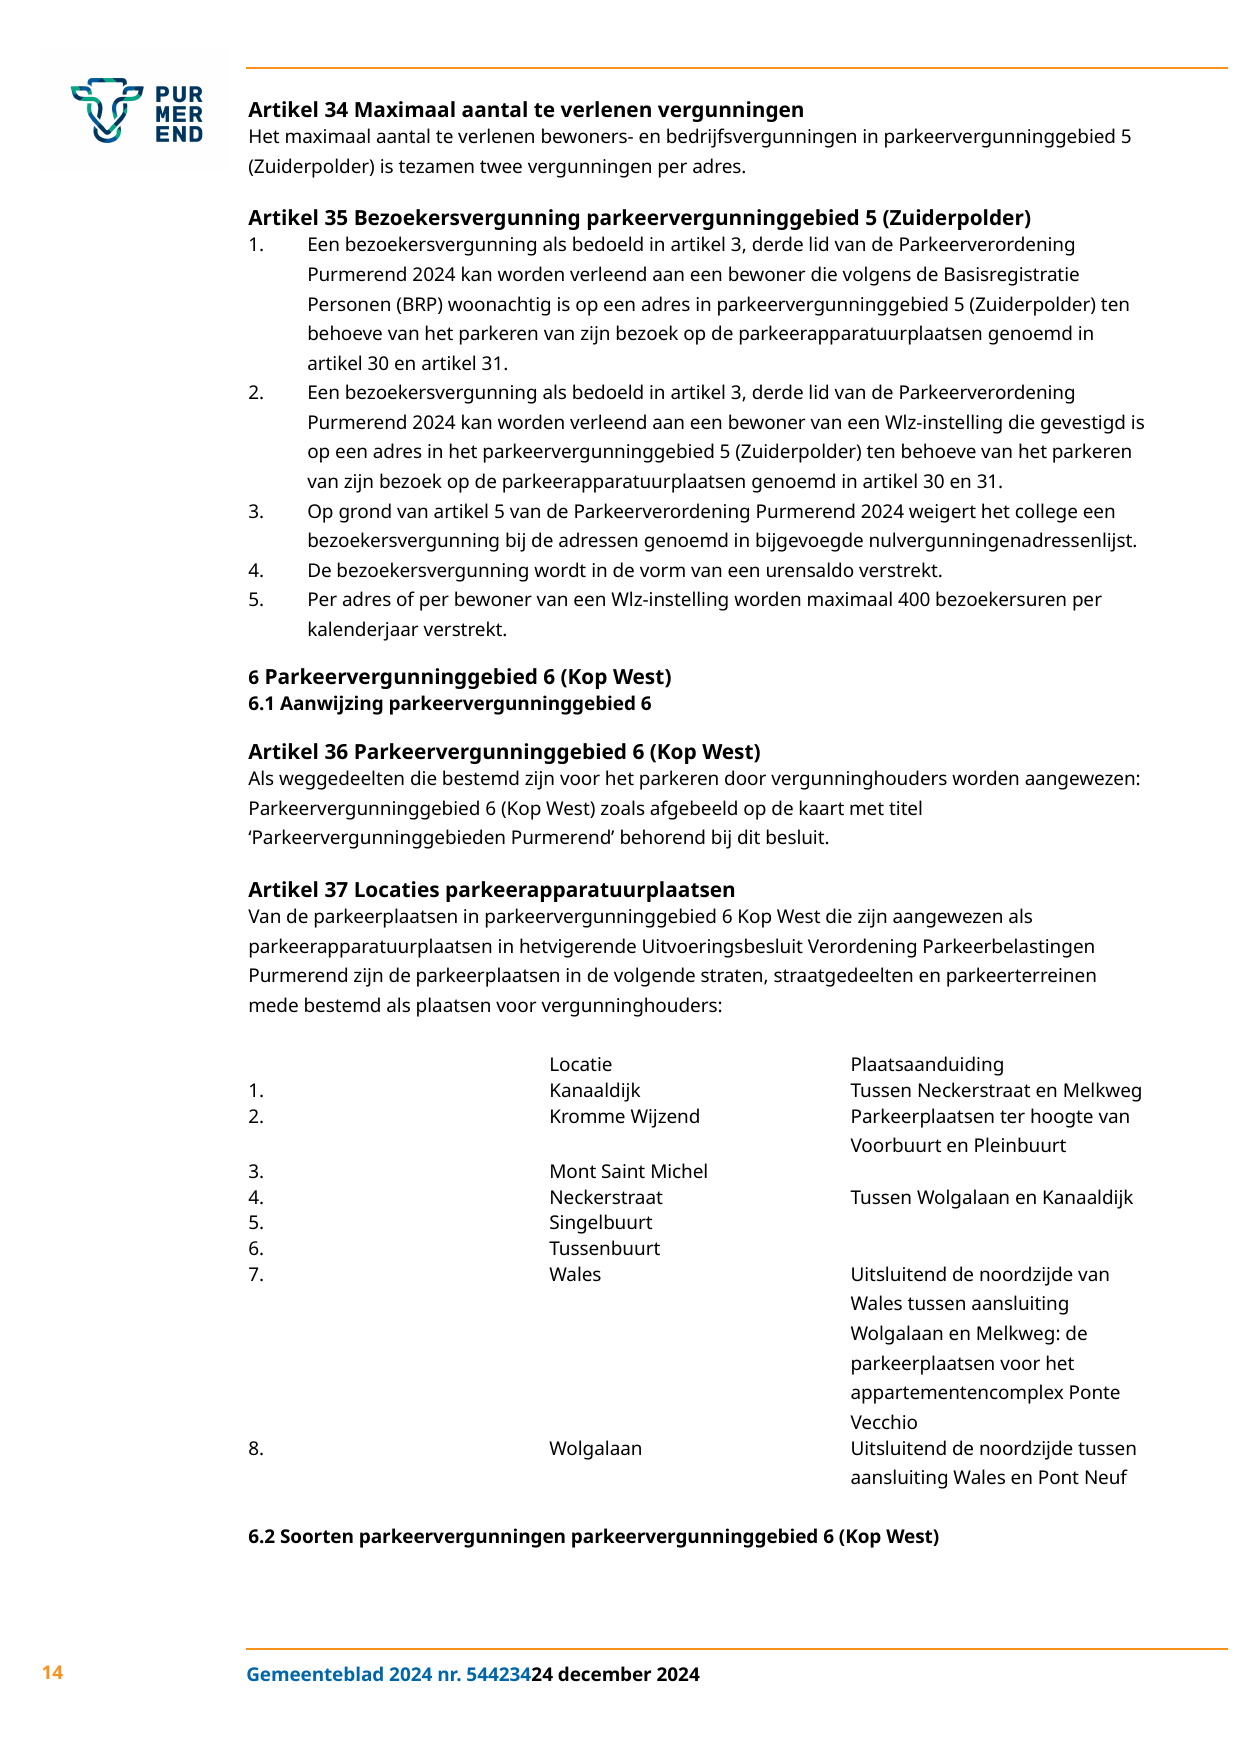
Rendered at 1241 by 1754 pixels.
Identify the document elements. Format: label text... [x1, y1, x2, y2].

picture [41, 47, 231, 172]
list De bezoekersvergunning wordt in de vorm van een urensaldo verstrekt. [248, 557, 1152, 583]
list Op grond van artikel 5 van de Parkeerverordening Purmerend 2024 weigert het college een bezoekersvergunning bij de adressen genoemd in bijgevoegde nulvergunningenadressenlijst. [248, 498, 1152, 553]
text Het maximaal aantal te verlenen bewoners- en bedrijfsvergunningen in parkeervergunninggebied 5 (Zuiderpolder) is tezamen twee vergunningen per adres. [248, 123, 1152, 178]
text Artikel 34 Maximaal aantal te verlenen vergunningen [248, 95, 1152, 123]
table_header Locatie [549, 1051, 850, 1077]
table_header [248, 1051, 549, 1077]
table_cell Mont Saint Michel [549, 1158, 850, 1184]
text 6 Parkeervergunninggebied 6 (Kop West) [248, 662, 1152, 690]
table_cell [850, 1158, 1152, 1184]
text Artikel 37 Locaties parkeerapparatuurplaatsen [248, 875, 1152, 903]
list Per adres of per bewoner van een Wlz-instelling worden maximaal 400 bezoekersuren per kalenderjaar verstrekt. [248, 587, 1152, 642]
table_cell Neckerstraat [549, 1184, 850, 1209]
table_cell [850, 1235, 1152, 1261]
table_cell Singelbuurt [549, 1210, 850, 1235]
table_cell 7. [248, 1261, 549, 1435]
table_cell Tussen Wolgalaan en Kanaaldijk [850, 1184, 1152, 1209]
table_cell 3. [248, 1158, 549, 1184]
table_cell 8. [248, 1435, 549, 1490]
table_cell Uitsluitend de noordzijde van Wales tussen aansluiting Wolgalaan en Melkweg: de parkeerplaatsen voor het appartementencomplex Ponte Vecchio [850, 1261, 1152, 1435]
table_header Plaatsaanduiding [850, 1051, 1152, 1077]
text 6.1 Aanwijzing parkeervergunninggebied 6 [248, 690, 1152, 716]
table_cell [850, 1210, 1152, 1235]
table_cell Tussenbuurt [549, 1235, 850, 1261]
text Artikel 35 Bezoekersvergunning parkeervergunninggebied 5 (Zuiderpolder) [248, 203, 1152, 232]
text Van de parkeerplaatsen in parkeervergunninggebied 6 Kop West die zijn aangewezen als parkeerapparatuurplaatsen in hetvigerende Uitvoeringsbesluit Verordening Parkeerbelastingen Purmerend zijn de parkeerplaatsen in de volgende straten, straatgedeelten en parkeerterreinen mede bestemd als plaatsen voor vergunninghouders: [248, 903, 1152, 1018]
table_cell Kromme Wijzend [549, 1103, 850, 1158]
table_cell 1. [248, 1077, 549, 1103]
text Als weggedeelten die bestemd zijn voor het parkeren door vergunninghouders worden aangewezen: Parkeervergunninggebied 6 (Kop West) zoals afgebeeld op de kaart met titel ‘Parkeervergunninggebieden Purmerend’ behorend bij dit besluit. [248, 765, 1152, 850]
table_cell Parkeerplaatsen ter hoogte van Voorbuurt en Pleinbuurt [850, 1103, 1152, 1158]
table_cell 6. [248, 1235, 549, 1261]
list Een bezoekersvergunning als bedoeld in artikel 3, derde lid van de Parkeerverordening Purmerend 2024 kan worden verleend aan een bewoner die volgens de Basisregistratie Personen (BRP) woonachtig is op een adres in parkeervergunninggebied 5 (Zuiderpolder) ten behoeve van het parkeren van zijn bezoek op de parkeerapparatuurplaatsen genoemd in artikel 30 en artikel 31. [248, 232, 1152, 376]
table_cell Uitsluitend de noordzijde tussen aansluiting Wales en Pont Neuf [850, 1435, 1152, 1490]
table_cell 4. [248, 1184, 549, 1209]
table_cell Tussen Neckerstraat en Melkweg [850, 1077, 1152, 1103]
table_cell 2. [248, 1103, 549, 1158]
table_cell Wolgalaan [549, 1435, 850, 1490]
text 6.2 Soorten parkeervergunningen parkeervergunninggebied 6 (Kop West) [248, 1523, 1152, 1548]
table_cell Wales [549, 1261, 850, 1435]
list Een bezoekersvergunning als bedoeld in artikel 3, derde lid van de Parkeerverordening Purmerend 2024 kan worden verleend aan een bewoner van een Wlz-instelling die gevestigd is op een adres in het parkeervergunninggebied 5 (Zuiderpolder) ten behoeve van het parkeren van zijn bezoek op de parkeerapparatuurplaatsen genoemd in artikel 30 en 31. [248, 379, 1152, 494]
text Artikel 36 Parkeervergunninggebied 6 (Kop West) [248, 737, 1152, 765]
table_cell Kanaaldijk [549, 1077, 850, 1103]
table_cell 5. [248, 1210, 549, 1235]
